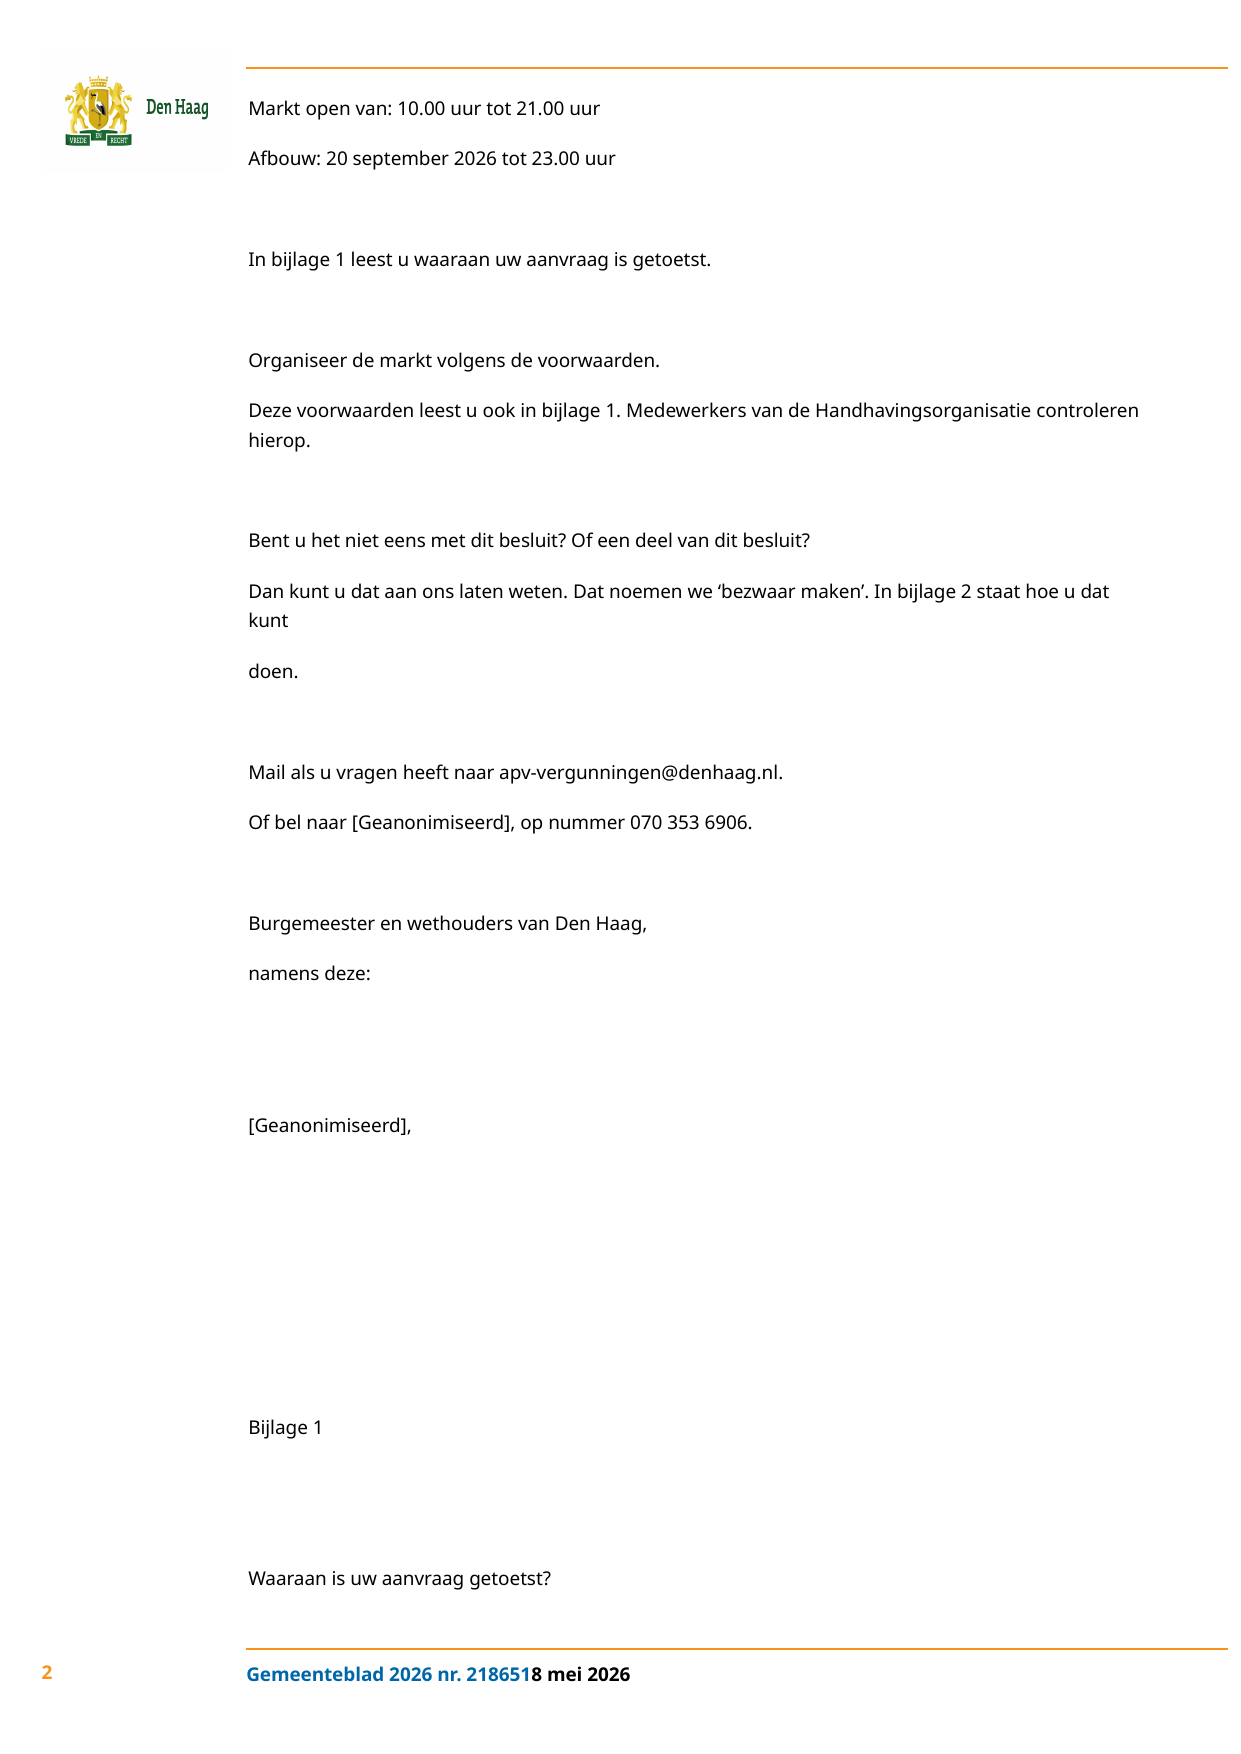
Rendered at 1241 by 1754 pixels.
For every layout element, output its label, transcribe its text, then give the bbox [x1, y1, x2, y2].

picture [41, 47, 231, 172]
text doen. [248, 658, 1152, 684]
text Dan kunt u dat aan ons laten weten. Dat noemen we ‘bezwaar maken’. In bijlage 2 staat hoe u dat kunt [248, 578, 1152, 633]
text In bijlage 1 leest u waaraan uw aanvraag is getoetst. [248, 246, 1152, 272]
text Burgemeester en wethouders van Den Haag, [248, 910, 1152, 936]
text Mail als u vragen heeft naar apv-vergunningen@denhaag.nl. [248, 759, 1152, 785]
text Deze voorwaarden leest u ook in bijlage 1. Medewerkers van de Handhavingsorganisatie controleren hierop. [248, 397, 1152, 453]
text Organiseer de markt volgens de voorwaarden. [248, 347, 1152, 373]
text Bent u het niet eens met dit besluit? Of een deel van dit besluit? [248, 528, 1152, 553]
text Waaraan is uw aanvraag getoetst? [248, 1566, 1152, 1591]
text Markt open van: 10.00 uur tot 21.00 uur [248, 95, 1152, 121]
text [Geanonimiseerd], [248, 1112, 1152, 1138]
text Bijlage 1 [248, 1414, 1152, 1440]
text Of bel naar [Geanonimiseerd], op nummer 070 353 6906. [248, 809, 1152, 835]
text namens deze: [248, 961, 1152, 986]
text Afbouw: 20 september 2026 tot 23.00 uur [248, 145, 1152, 171]
